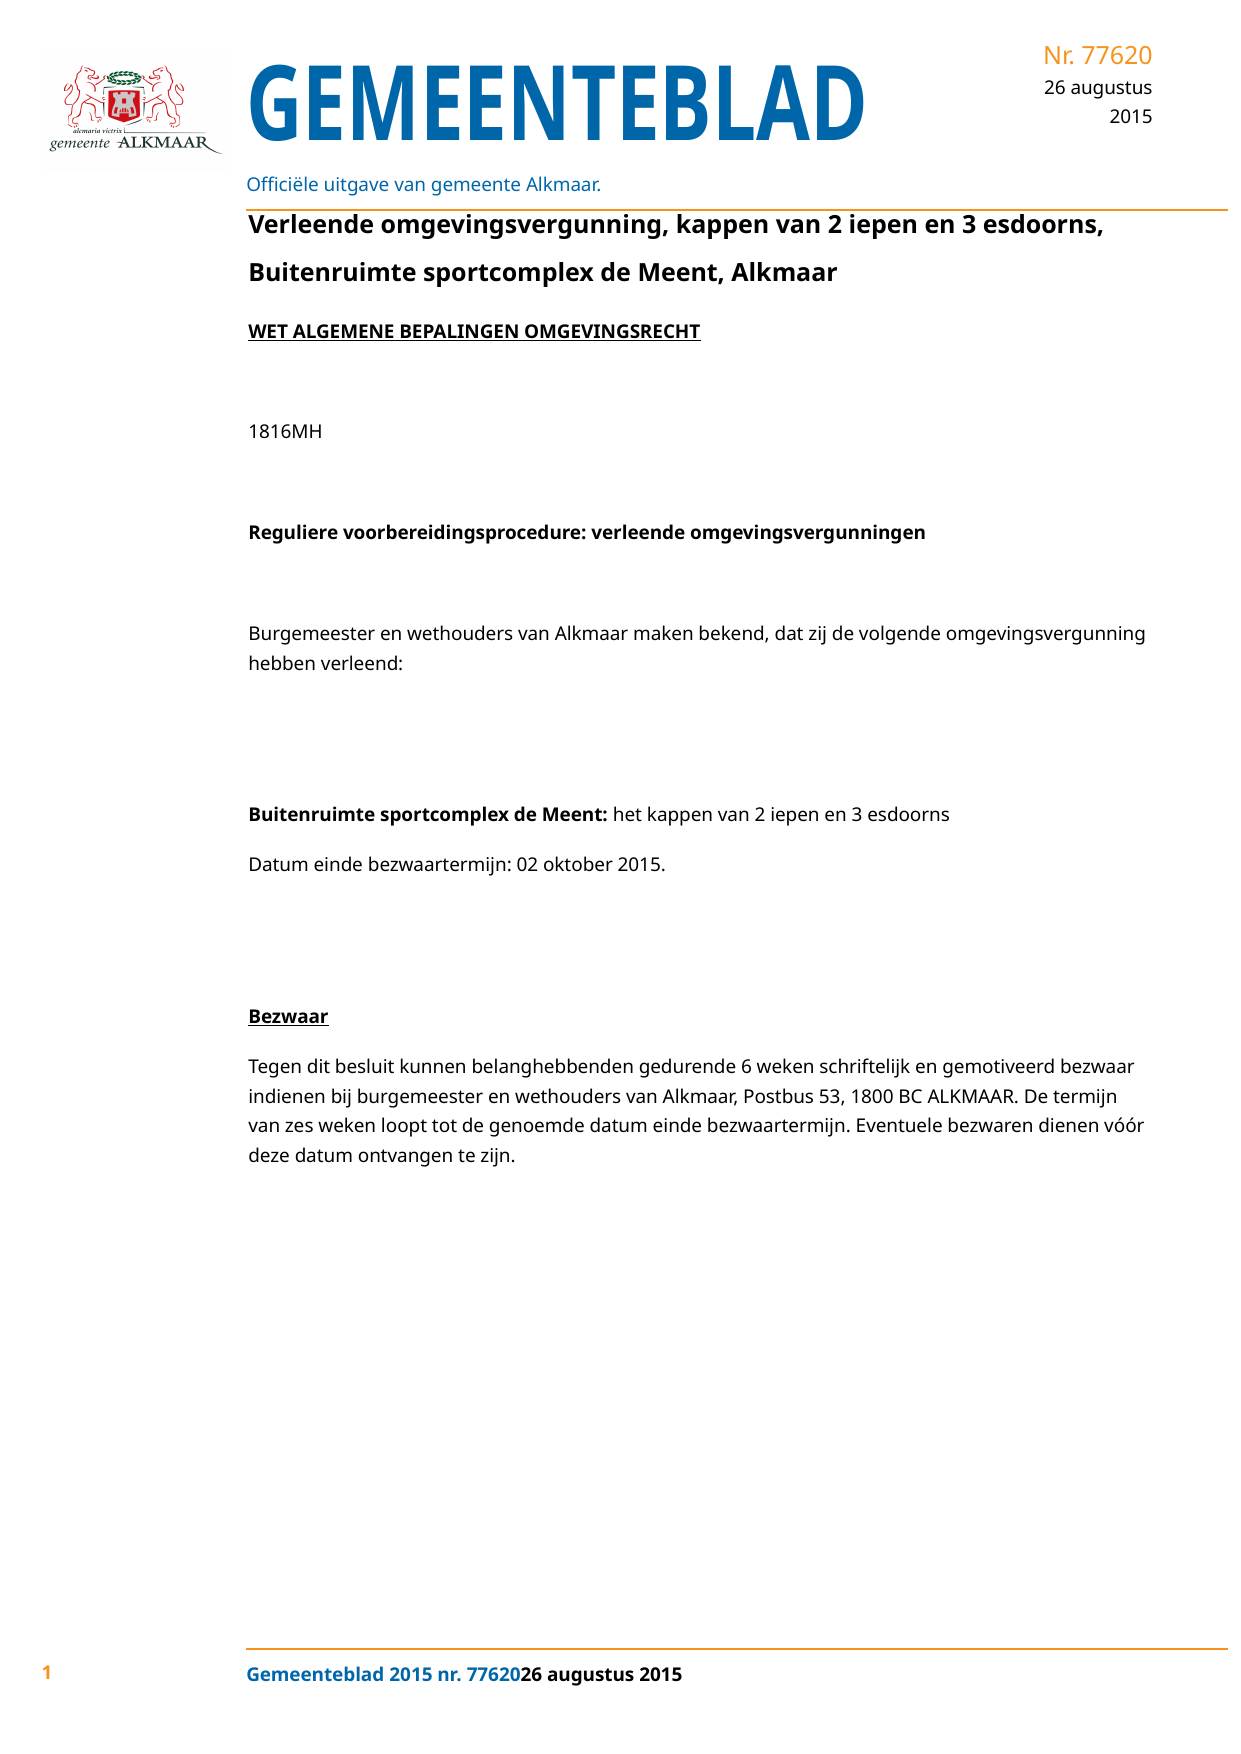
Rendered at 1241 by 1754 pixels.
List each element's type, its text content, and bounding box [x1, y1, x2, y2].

text 1816MH [248, 419, 1152, 444]
text Buitenruimte sportcomplex de Meent: het kappen van 2 iepen en 3 esdoorns [248, 801, 1152, 827]
text Datum einde bezwaartermijn: 02 oktober 2015. [248, 852, 1152, 877]
text Verleende omgevingsvergunning, kappen van 2 iepen en 3 esdoorns, Buitenruimte sportcomplex de Meent, Alkmaar [248, 211, 1152, 288]
text Reguliere voorbereidingsprocedure: verleende omgevingsvergunningen [248, 519, 1152, 545]
text Burgemeester en wethouders van Alkmaar maken bekend, dat zij de volgende omgevingsvergunning hebben verleend: [248, 620, 1152, 676]
text Bezwaar [248, 1003, 1152, 1029]
picture [41, 47, 231, 172]
text WET ALGEMENE BEPALINGEN OMGEVINGSRECHT [248, 318, 1152, 344]
text Tegen dit besluit kunnen belanghebbenden gedurende 6 weken schriftelijk en gemotiveerd bezwaar indienen bij burgemeester en wethouders van Alkmaar, Postbus 53, 1800 BC ALKMAAR. De termijn van zes weken loopt tot de genoemde datum einde bezwaartermijn. Eventuele bezwaren dienen vóór deze datum ontvangen te zijn. [248, 1053, 1152, 1168]
